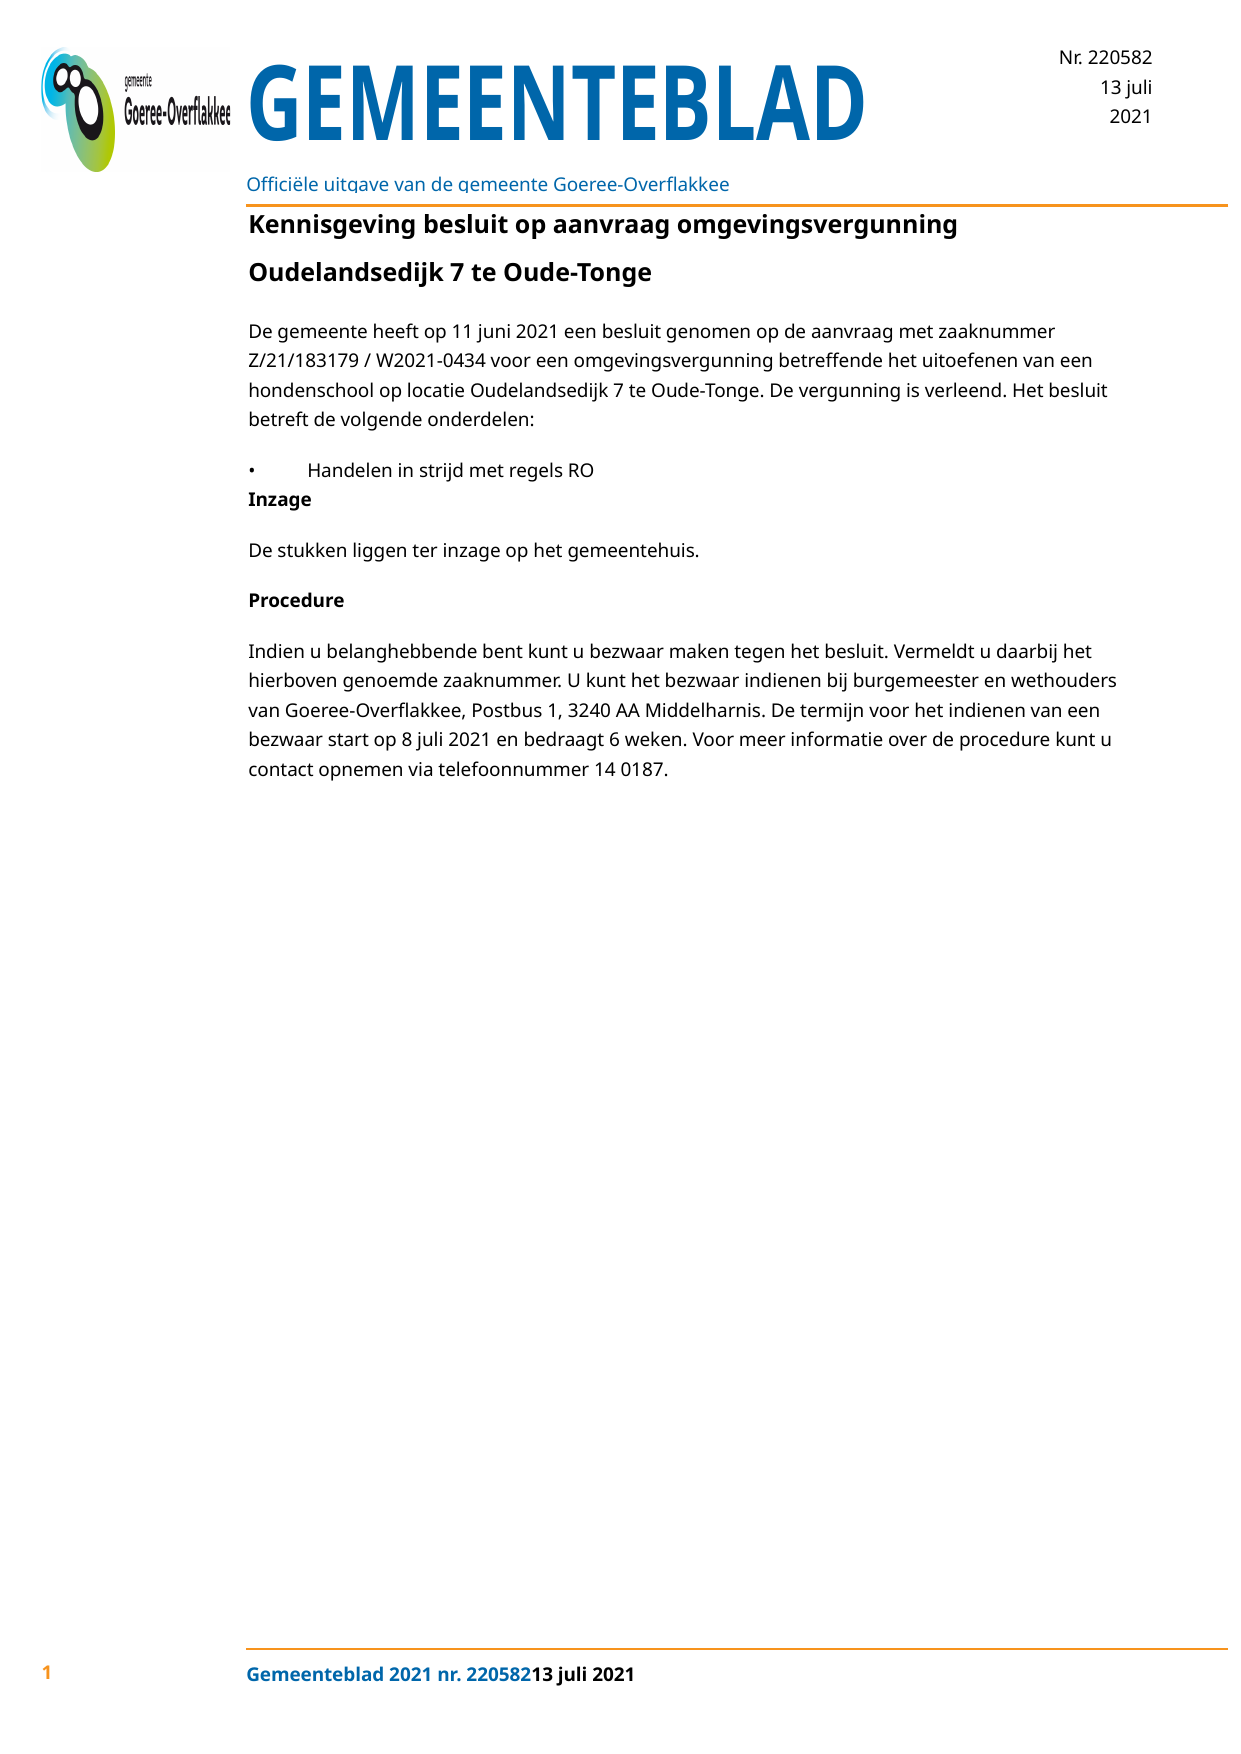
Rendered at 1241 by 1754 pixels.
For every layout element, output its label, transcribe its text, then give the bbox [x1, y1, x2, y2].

text Indien u belanghebbende bent kunt u bezwaar maken tegen het besluit. Vermeldt u daarbij het hierboven genoemde zaaknummer. U kunt het bezwaar indienen bij burgemeester en wethouders van Goeree-Overflakkee, Postbus 1, 3240 AA Middelharnis. De termijn voor het indienen van een bezwaar start op 8 juli 2021 en bedraagt 6 weken. Voor meer informatie over de procedure kunt u contact opnemen via telefoonnummer 14 0187. [248, 638, 1152, 782]
text Kennisgeving besluit op aanvraag omgevingsvergunning Oudelandsedijk 7 te Oude-Tonge [248, 207, 1152, 288]
text De gemeente heeft op 11 juni 2021 een besluit genomen op de aanvraag met zaaknummer Z/21/183179 / W2021-0434 voor een omgevingsvergunning betreffende het uitoefenen van een hondenschool op locatie Oudelandsedijk 7 te Oude-Tonge. De vergunning is verleend. Het besluit betreft de volgende onderdelen: [248, 318, 1152, 432]
picture [41, 47, 231, 172]
text De stukken liggen ter inzage op het gemeentehuis. [248, 537, 1152, 563]
text Procedure [248, 587, 1152, 613]
list Handelen in strijd met regels RO [248, 457, 1152, 483]
text Inzage [248, 487, 1152, 512]
